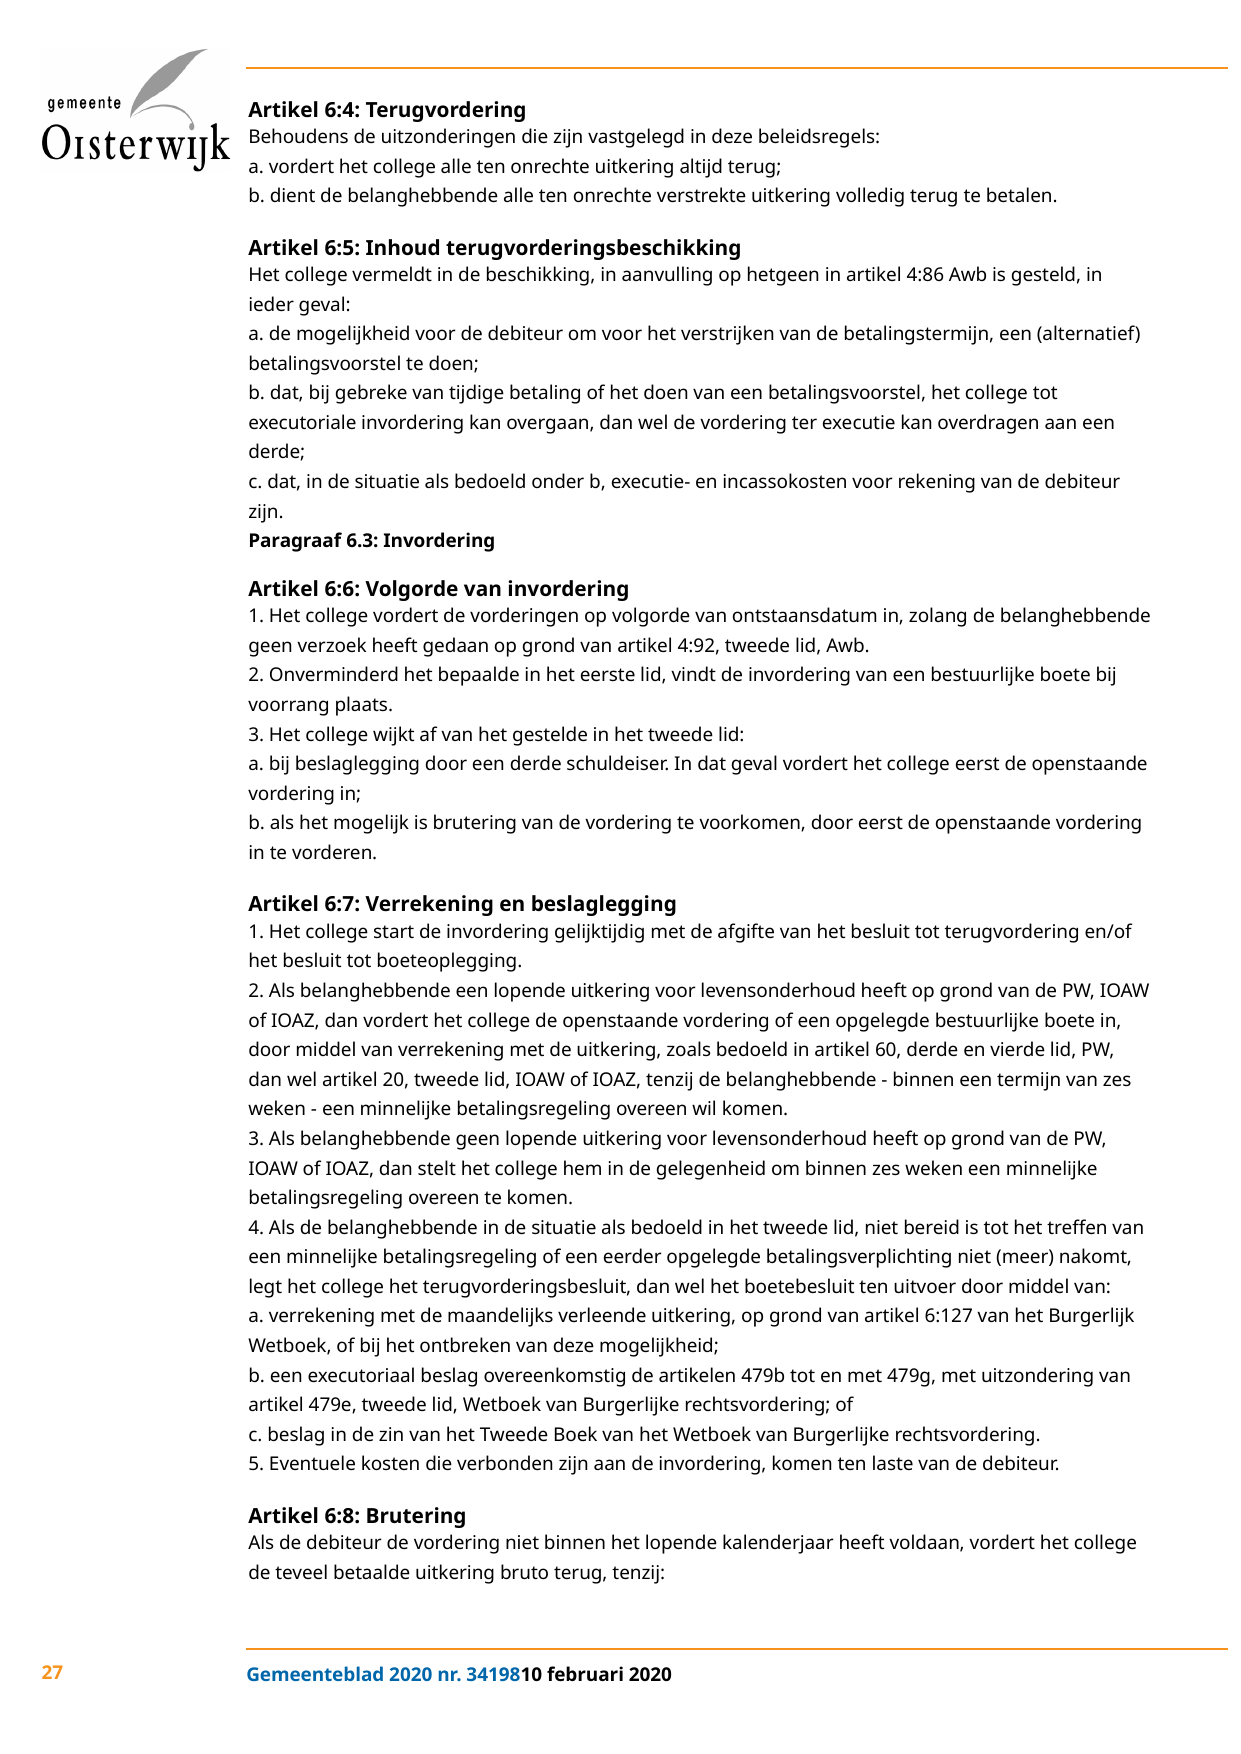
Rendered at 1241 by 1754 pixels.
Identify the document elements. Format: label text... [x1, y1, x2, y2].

text Als de debiteur de vordering niet binnen het lopende kalenderjaar heeft voldaan, vordert het college de teveel betaalde uitkering bruto terug, tenzij: [248, 1529, 1152, 1585]
text Artikel 6:6: Volgorde van invordering [248, 574, 1152, 602]
text a. bij beslaglegging door een derde schuldeiser. In dat geval vordert het college eerst de openstaande vordering in; [248, 750, 1152, 806]
text 1. Het college start de invordering gelijktijdig met de afgifte van het besluit tot terugvordering en/of het besluit tot boeteoplegging. [248, 918, 1152, 973]
text 3. Als belanghebbende geen lopende uitkering voor levensonderhoud heeft op grond van de PW, IOAW of IOAZ, dan stelt het college hem in de gelegenheid om binnen zes weken een minnelijke betalingsregeling overeen te komen. [248, 1125, 1152, 1210]
text 2. Onverminderd het bepaalde in het eerste lid, vindt de invordering van een bestuurlijke boete bij voorrang plaats. [248, 662, 1152, 717]
text Artikel 6:4: Terugvordering [248, 95, 1152, 123]
text Artikel 6:7: Verrekening en beslaglegging [248, 889, 1152, 918]
text 5. Eventuele kosten die verbonden zijn aan de invordering, komen ten laste van de debiteur. [248, 1451, 1152, 1476]
text Artikel 6:8: Brutering [248, 1501, 1152, 1529]
text b. als het mogelijk is brutering van de vordering te voorkomen, door eerst de openstaande vordering in te vorderen. [248, 809, 1152, 865]
text Artikel 6:5: Inhoud terugvorderingsbeschikking [248, 233, 1152, 261]
text Behoudens de uitzonderingen die zijn vastgelegd in deze beleidsregels: [248, 123, 1152, 149]
text b. een executoriaal beslag overeenkomstig de artikelen 479b tot en met 479g, met uitzondering van artikel 479e, tweede lid, Wetboek van Burgerlijke rechtsvordering; of [248, 1362, 1152, 1417]
text 4. Als de belanghebbende in de situatie als bedoeld in het tweede lid, niet bereid is tot het treffen van een minnelijke betalingsregeling of een eerder opgelegde betalingsverplichting niet (meer) nakomt, legt het college het terugvorderingsbesluit, dan wel het boetebesluit ten uitvoer door middel van: [248, 1214, 1152, 1299]
text a. de mogelijkheid voor de debiteur om voor het verstrijken van de betalingstermijn, een (alternatief) betalingsvoorstel te doen; [248, 320, 1152, 376]
text Het college vermeldt in de beschikking, in aanvulling op hetgeen in artikel 4:86 Awb is gesteld, in ieder geval: [248, 261, 1152, 317]
text a. vordert het college alle ten onrechte uitkering altijd terug; [248, 153, 1152, 178]
text 1. Het college vordert de vorderingen op volgorde van ontstaansdatum in, zolang de belanghebbende geen verzoek heeft gedaan op grond van artikel 4:92, tweede lid, Awb. [248, 602, 1152, 658]
text a. verrekening met de maandelijks verleende uitkering, op grond van artikel 6:127 van het Burgerlijk Wetboek, of bij het ontbreken van deze mogelijkheid; [248, 1303, 1152, 1358]
text c. dat, in de situatie als bedoeld onder b, executie- en incassokosten voor rekening van de debiteur zijn. [248, 468, 1152, 524]
text b. dient de belanghebbende alle ten onrechte verstrekte uitkering volledig terug te betalen. [248, 182, 1152, 208]
text 3. Het college wijkt af van het gestelde in het tweede lid: [248, 721, 1152, 747]
text 2. Als belanghebbende een lopende uitkering voor levensonderhoud heeft op grond van de PW, IOAW of IOAZ, dan vordert het college de openstaande vordering of een opgelegde bestuurlijke boete in, door middel van verrekening met de uitkering, zoals bedoeld in artikel 60, derde en vierde lid, PW, dan wel artikel 20, tweede lid, IOAW of IOAZ, tenzij de belanghebbende - binnen een termijn van zes weken - een minnelijke betalingsregeling overeen wil komen. [248, 977, 1152, 1121]
text b. dat, bij gebreke van tijdige betaling of het doen van een betalingsvoorstel, het college tot executoriale invordering kan overgaan, dan wel de vordering ter executie kan overdragen aan een derde; [248, 379, 1152, 464]
text c. beslag in de zin van het Tweede Boek van het Wetboek van Burgerlijke rechtsvordering. [248, 1421, 1152, 1447]
picture [41, 47, 231, 172]
text Paragraaf 6.3: Invordering [248, 527, 1152, 553]
